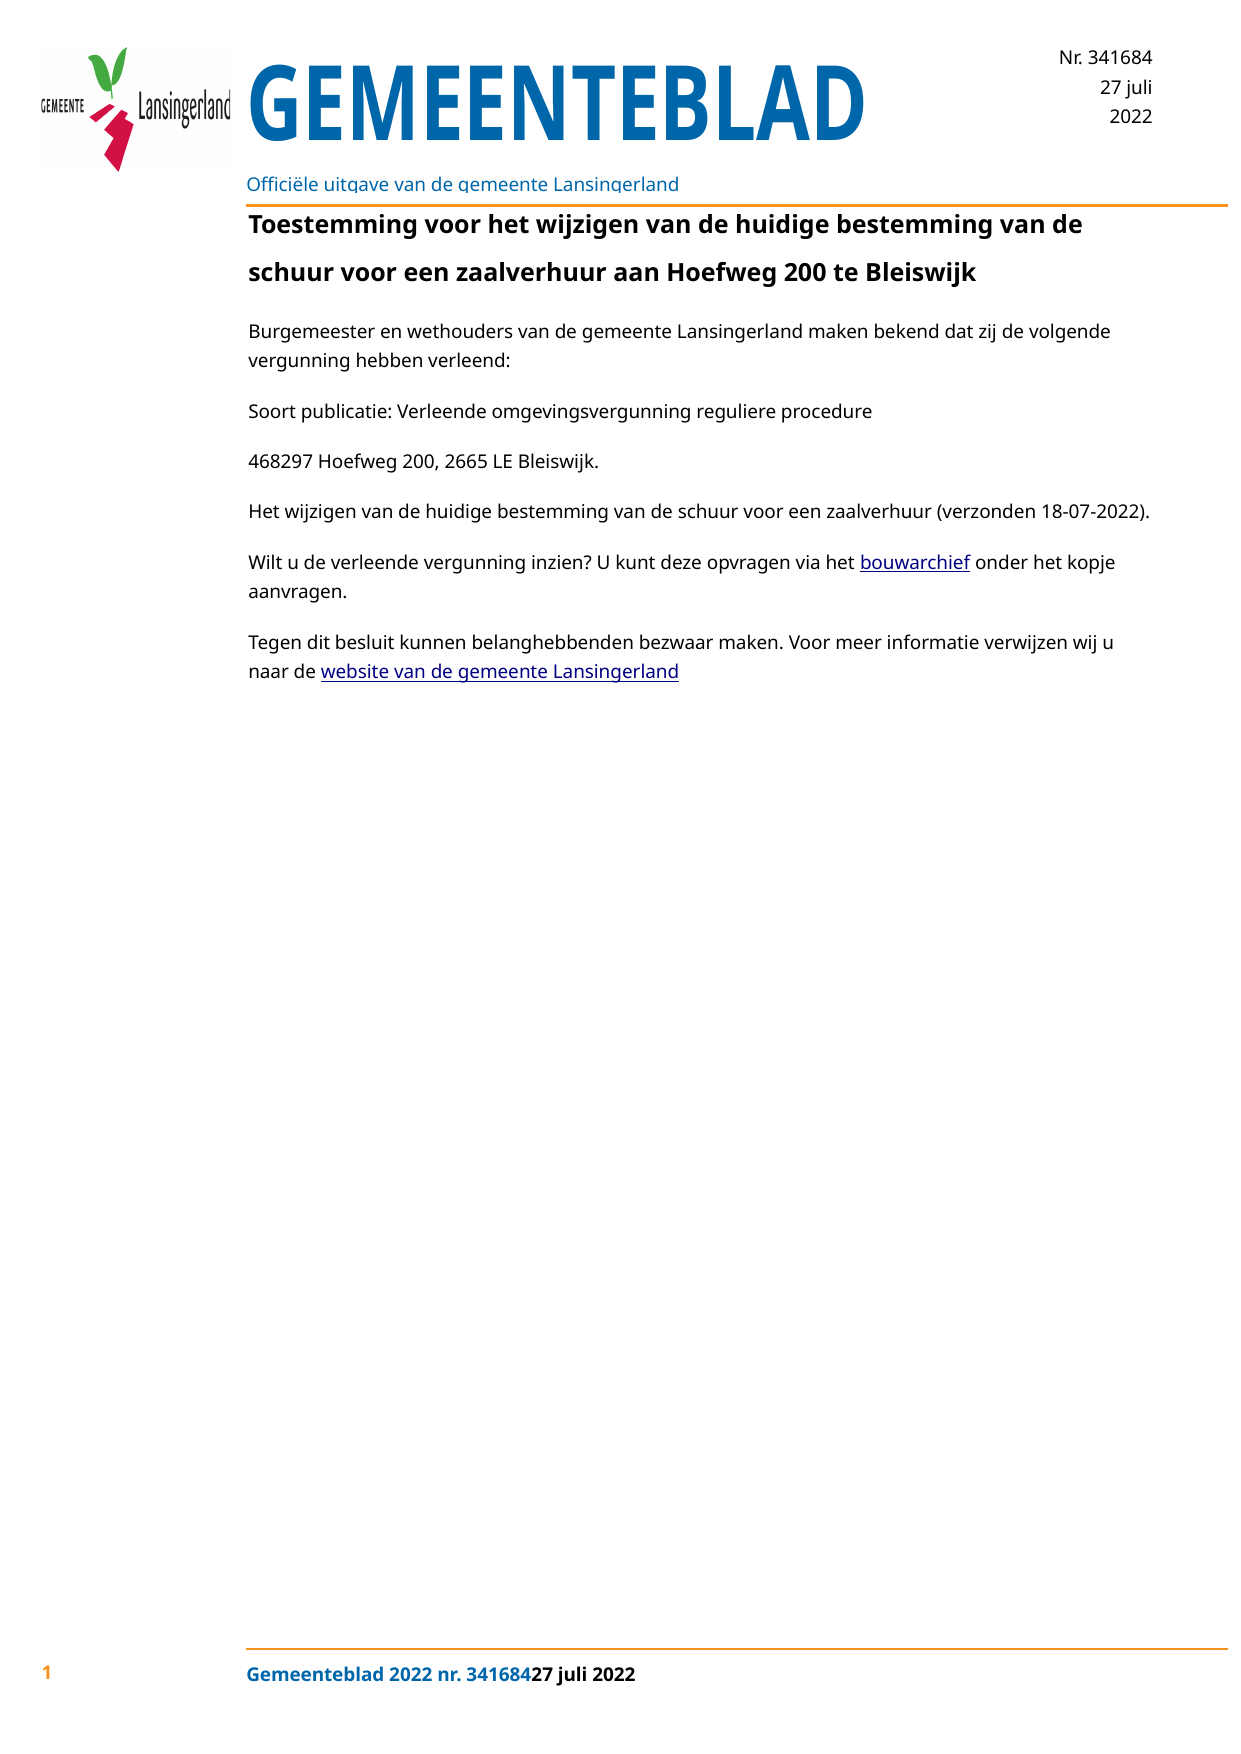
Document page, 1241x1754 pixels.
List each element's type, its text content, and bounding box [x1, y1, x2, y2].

text Burgemeester en wethouders van de gemeente Lansingerland maken bekend dat zij de volgende vergunning hebben verleend: [248, 318, 1152, 373]
text Tegen dit besluit kunnen belanghebbenden bezwaar maken. Voor meer informatie verwijzen wij u naar de website van de gemeente Lansingerland [248, 629, 1152, 684]
text Toestemming voor het wijzigen van de huidige bestemming van de schuur voor een zaalverhuur aan Hoefweg 200 te Bleiswijk [248, 207, 1152, 288]
text Het wijzigen van de huidige bestemming van de schuur voor een zaalverhuur (verzonden 18-07-2022). [248, 499, 1152, 524]
text 468297 Hoefweg 200, 2665 LE Bleiswijk. [248, 448, 1152, 474]
text Wilt u de verleende vergunning inzien? U kunt deze opvragen via het bouwarchief onder het kopje aanvragen. [248, 549, 1152, 604]
picture [41, 47, 231, 172]
text Soort publicatie: Verleende omgevingsvergunning reguliere procedure [248, 398, 1152, 424]
